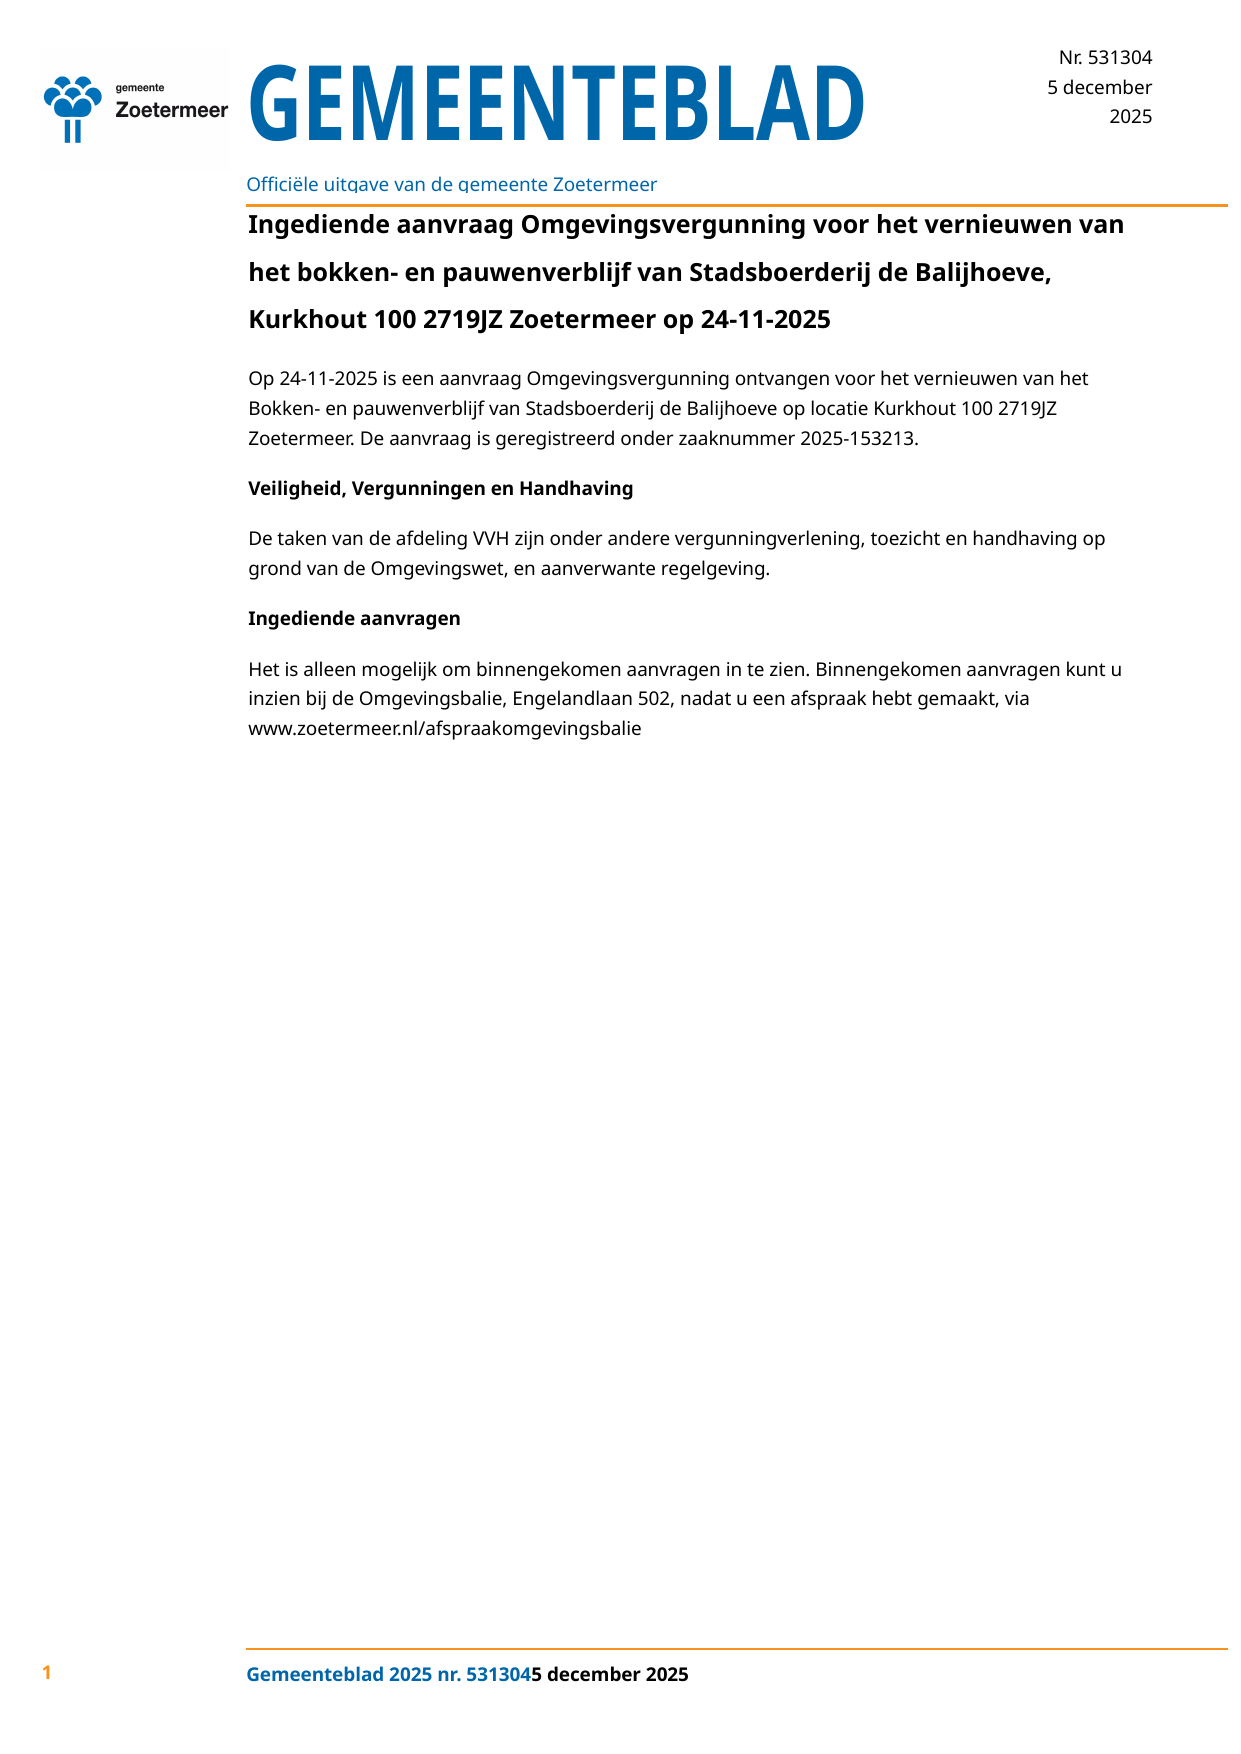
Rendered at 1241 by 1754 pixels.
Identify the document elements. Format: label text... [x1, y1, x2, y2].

picture [41, 47, 231, 172]
text Op 24-11-2025 is een aanvraag Omgevingsvergunning ontvangen voor het vernieuwen van het Bokken- en pauwenverblijf van Stadsboerderij de Balijhoeve op locatie Kurkhout 100 2719JZ Zoetermeer. De aanvraag is geregistreerd onder zaaknummer 2025-153213. [248, 366, 1152, 450]
text Ingediende aanvraag Omgevingsvergunning voor het vernieuwen van het bokken- en pauwenverblijf van Stadsboerderij de Balijhoeve, Kurkhout 100 2719JZ Zoetermeer op 24-11-2025 [248, 207, 1152, 336]
text Het is alleen mogelijk om binnengekomen aanvragen in te zien. Binnengekomen aanvragen kunt u inzien bij de Omgevingsbalie, Engelandlaan 502, nadat u een afspraak hebt gemaakt, via www.zoetermeer.nl/afspraakomgevingsbalie [248, 656, 1152, 741]
text Ingediende aanvragen [248, 606, 1152, 631]
text De taken van de afdeling VVH zijn onder andere vergunningverlening, toezicht en handhaving op grond van de Omgevingswet, en aanverwante regelgeving. [248, 526, 1152, 581]
text Veiligheid, Vergunningen en Handhaving [248, 475, 1152, 501]
